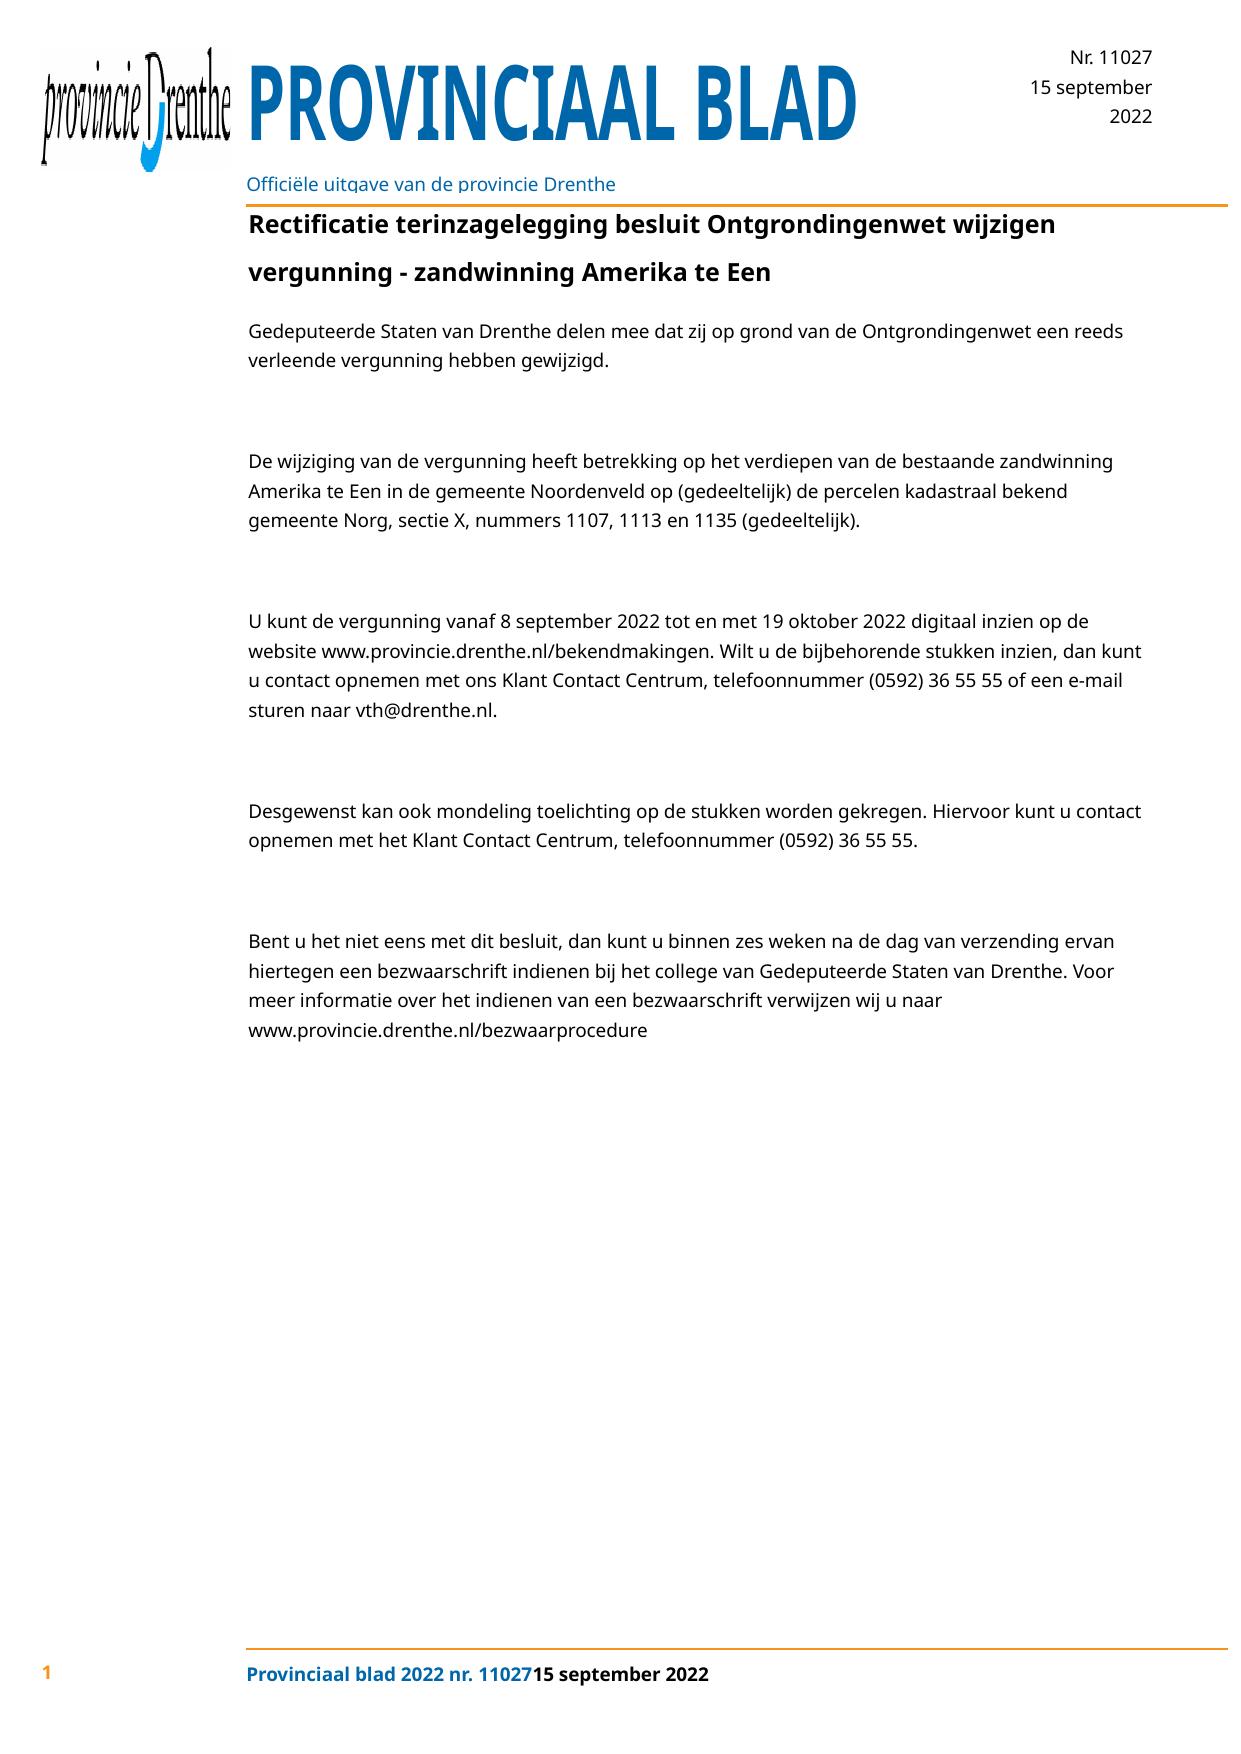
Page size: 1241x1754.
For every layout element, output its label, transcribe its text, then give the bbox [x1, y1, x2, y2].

text Gedeputeerde Staten van Drenthe delen mee dat zij op grond van de Ontgrondingenwet een reeds verleende vergunning hebben gewijzigd. [248, 318, 1152, 373]
text Rectificatie terinzagelegging besluit Ontgrondingenwet wijzigen vergunning - zandwinning Amerika te Een [248, 207, 1152, 288]
picture [41, 47, 231, 172]
text Bent u het niet eens met dit besluit, dan kunt u binnen zes weken na de dag van verzending ervan hiertegen een bezwaarschrift indienen bij het college van Gedeputeerde Staten van Drenthe. Voor meer informatie over het indienen van een bezwaarschrift verwijzen wij u naar www.provincie.drenthe.nl/bezwaarprocedure [248, 928, 1152, 1043]
text De wijziging van de vergunning heeft betrekking op het verdiepen van de bestaande zandwinning Amerika te Een in de gemeente Noordenveld op (gedeeltelijk) de percelen kadastraal bekend gemeente Norg, sectie X, nummers 1107, 1113 en 1135 (gedeeltelijk). [248, 448, 1152, 533]
text Desgewenst kan ook mondeling toelichting op de stukken worden gekregen. Hiervoor kunt u contact opnemen met het Klant Contact Centrum, telefoonnummer (0592) 36 55 55. [248, 798, 1152, 853]
text U kunt de vergunning vanaf 8 september 2022 tot en met 19 oktober 2022 digitaal inzien op de website www.provincie.drenthe.nl/bekendmakingen. Wilt u de bijbehorende stukken inzien, dan kunt u contact opnemen met ons Klant Contact Centrum, telefoonnummer (0592) 36 55 55 of een e-mail sturen naar vth@drenthe.nl. [248, 608, 1152, 723]
